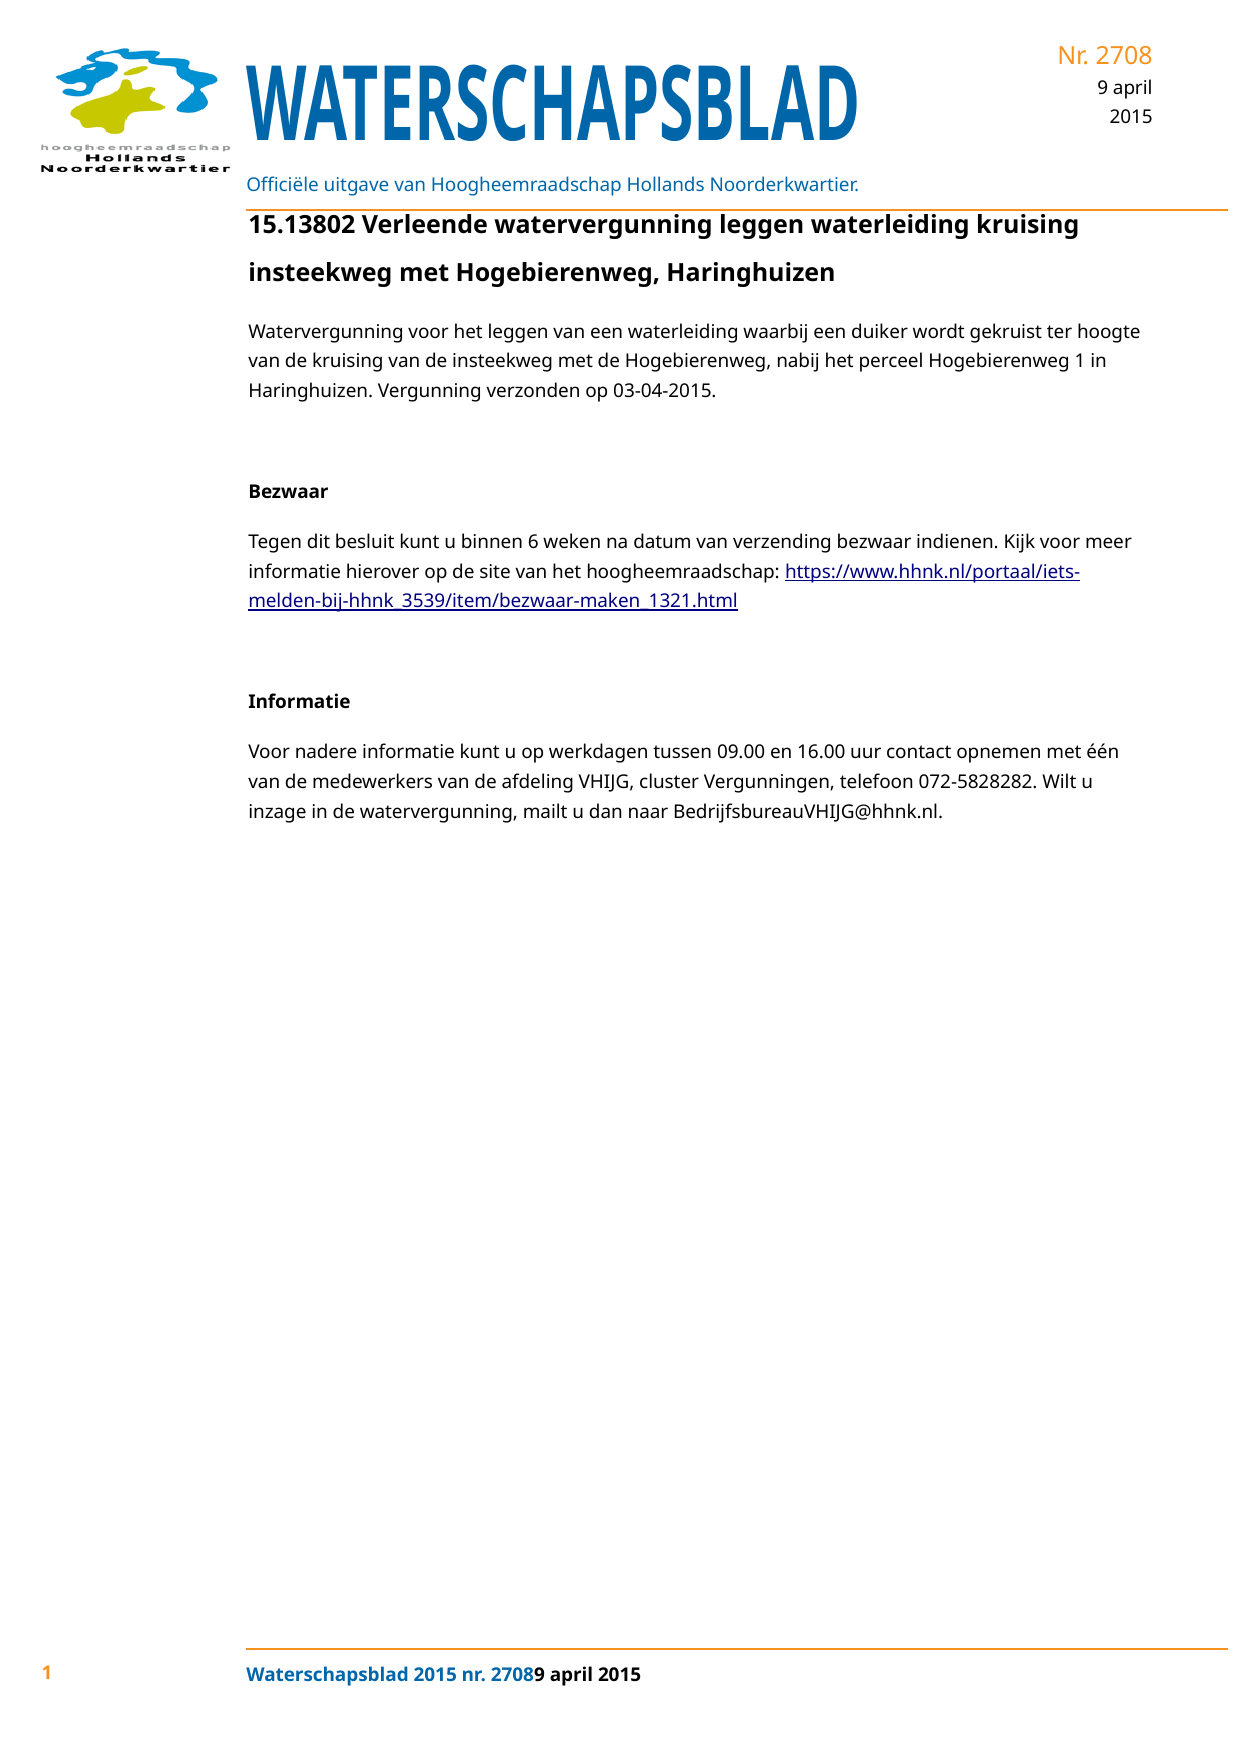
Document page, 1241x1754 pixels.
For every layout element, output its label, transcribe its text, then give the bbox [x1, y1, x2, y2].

text Informatie [248, 688, 1152, 714]
text Watervergunning voor het leggen van een waterleiding waarbij een duiker wordt gekruist ter hoogte van de kruising van de insteekweg met de Hogebierenweg, nabij het perceel Hogebierenweg 1 in Haringhuizen. Vergunning verzonden op 03-04-2015. [248, 318, 1152, 403]
text 15.13802 Verleende watervergunning leggen waterleiding kruising insteekweg met Hogebierenweg, Haringhuizen [248, 211, 1152, 288]
text Voor nadere informatie kunt u op werkdagen tussen 09.00 en 16.00 uur contact opnemen met één van de medewerkers van de afdeling VHIJG, cluster Vergunningen, telefoon 072-5828282. Wilt u inzage in de watervergunning, mailt u dan naar BedrijfsbureauVHIJG@hhnk.nl. [248, 739, 1152, 824]
text Tegen dit besluit kunt u binnen 6 weken na datum van verzending bezwaar indienen. Kijk voor meer informatie hierover op de site van het hoogheemraadschap: https://www.hhnk.nl/portaal/iets-melden-bij-hhnk_3539/item/bezwaar-maken_1321.html [248, 528, 1152, 613]
text Bezwaar [248, 478, 1152, 504]
picture [41, 47, 231, 172]
